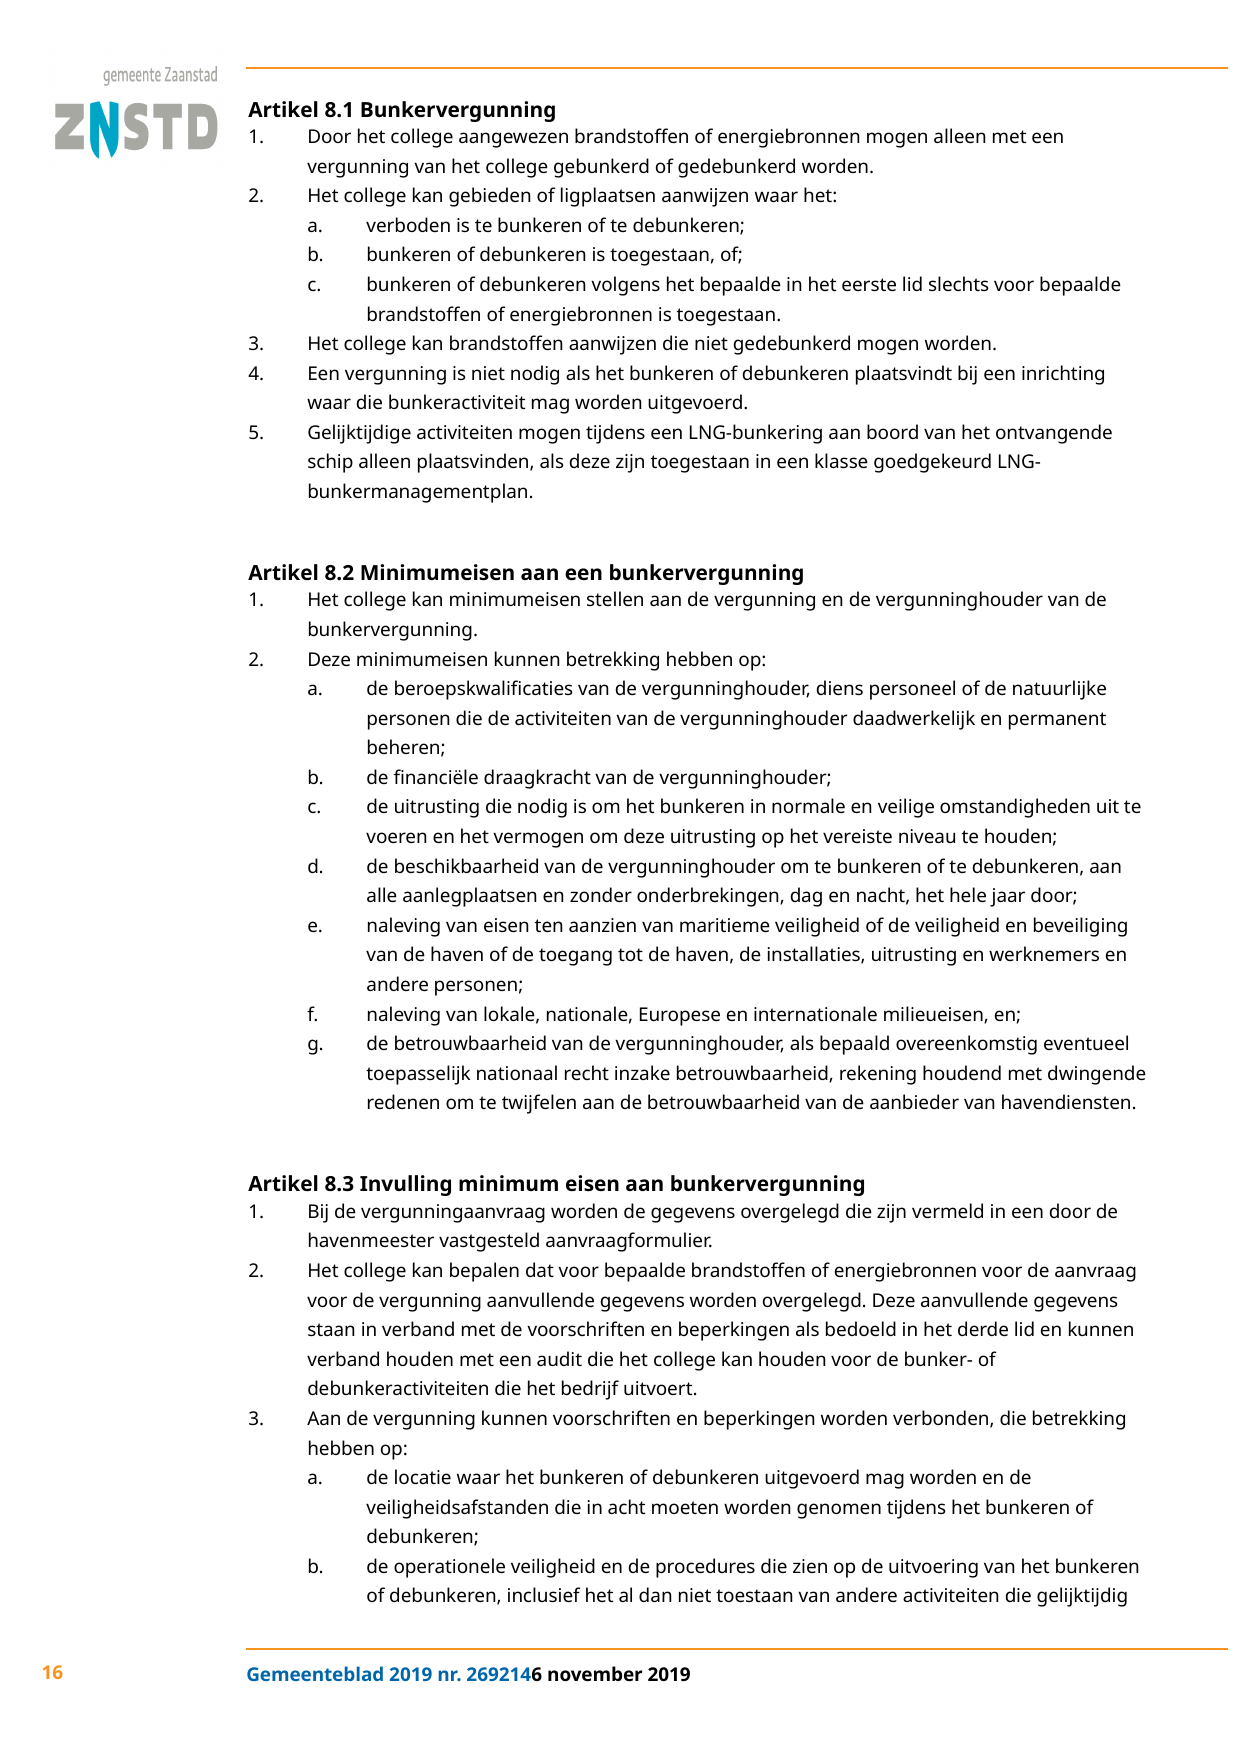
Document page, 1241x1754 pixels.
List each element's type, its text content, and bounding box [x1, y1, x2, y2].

text Artikel 8.1 Bunkervergunning [248, 95, 1152, 123]
list de beroepskwalificaties van de vergunninghouder, diens personeel of de natuurlijke personen die de activiteiten van de vergunninghouder daadwerkelijk en permanent beheren; [307, 675, 1152, 760]
list verboden is te bunkeren of te debunkeren; [307, 212, 1152, 238]
list de betrouwbaarheid van de vergunninghouder, als bepaald overeenkomstig eventueel toepasselijk nationaal recht inzake betrouwbaarheid, rekening houdend met dwingende redenen om te twijfelen aan de betrouwbaarheid van de aanbieder van havendiensten. [307, 1030, 1152, 1115]
list Aan de vergunning kunnen voorschriften en beperkingen worden verbonden, die betrekking hebben op: [248, 1405, 1152, 1460]
list Het college kan bepalen dat voor bepaalde brandstoffen of energiebronnen voor de aanvraag voor de vergunning aanvullende gegevens worden overgelegd. Deze aanvullende gegevens staan in verband met de voorschriften en beperkingen als bedoeld in het derde lid en kunnen verband houden met een audit die het college kan houden voor de bunker- of debunkeractiviteiten die het bedrijf uitvoert. [248, 1257, 1152, 1401]
list Bij de vergunningaanvraag worden de gegevens overgelegd die zijn vermeld in een door de havenmeester vastgesteld aanvraagformulier. [248, 1198, 1152, 1253]
list Deze minimumeisen kunnen betrekking hebben op: [248, 646, 1152, 672]
list de locatie waar het bunkeren of debunkeren uitgevoerd mag worden en de veiligheidsafstanden die in acht moeten worden genomen tijdens het bunkeren of debunkeren; [307, 1464, 1152, 1549]
list Het college kan gebieden of ligplaatsen aanwijzen waar het: [248, 182, 1152, 208]
list Door het college aangewezen brandstoffen of energiebronnen mogen alleen met een vergunning van het college gebunkerd of gedebunkerd worden. [248, 123, 1152, 178]
list bunkeren of debunkeren is toegestaan, of; [307, 242, 1152, 267]
list naleving van eisen ten aanzien van maritieme veiligheid of de veiligheid en beveiliging van de haven of de toegang tot de haven, de installaties, uitrusting en werknemers en andere personen; [307, 912, 1152, 997]
list Het college kan brandstoffen aanwijzen die niet gedebunkerd mogen worden. [248, 330, 1152, 356]
list de beschikbaarheid van de vergunninghouder om te bunkeren of te debunkeren, aan alle aanlegplaatsen en zonder onderbrekingen, dag en nacht, het hele jaar door; [307, 853, 1152, 908]
list de operationele veiligheid en de procedures die zien op de uitvoering van het bunkeren of debunkeren, inclusief het al dan niet toestaan van andere activiteiten die gelijktijdig [307, 1553, 1152, 1608]
list de uitrusting die nodig is om het bunkeren in normale en veilige omstandigheden uit te voeren en het vermogen om deze uitrusting op het vereiste niveau te houden; [307, 794, 1152, 849]
list naleving van lokale, nationale, Europese en internationale milieueisen, en; [307, 1001, 1152, 1027]
list bunkeren of debunkeren volgens het bepaalde in het eerste lid slechts voor bepaalde brandstoffen of energiebronnen is toegestaan. [307, 271, 1152, 326]
list de financiële draagkracht van de vergunninghouder; [307, 764, 1152, 790]
list Gelijktijdige activiteiten mogen tijdens een LNG-bunkering aan boord van het ontvangende schip alleen plaatsvinden, als deze zijn toegestaan in een klasse goedgekeurd LNG-bunkermanagementplan. [248, 419, 1152, 504]
text Artikel 8.2 Minimumeisen aan een bunkervergunning [248, 558, 1152, 587]
list Een vergunning is niet nodig als het bunkeren of debunkeren plaatsvindt bij een inrichting waar die bunkeractiviteit mag worden uitgevoerd. [248, 360, 1152, 415]
picture [41, 47, 231, 172]
text Artikel 8.3 Invulling minimum eisen aan bunkervergunning [248, 1169, 1152, 1198]
list Het college kan minimumeisen stellen aan de vergunning en de vergunninghouder van de bunkervergunning. [248, 587, 1152, 642]
